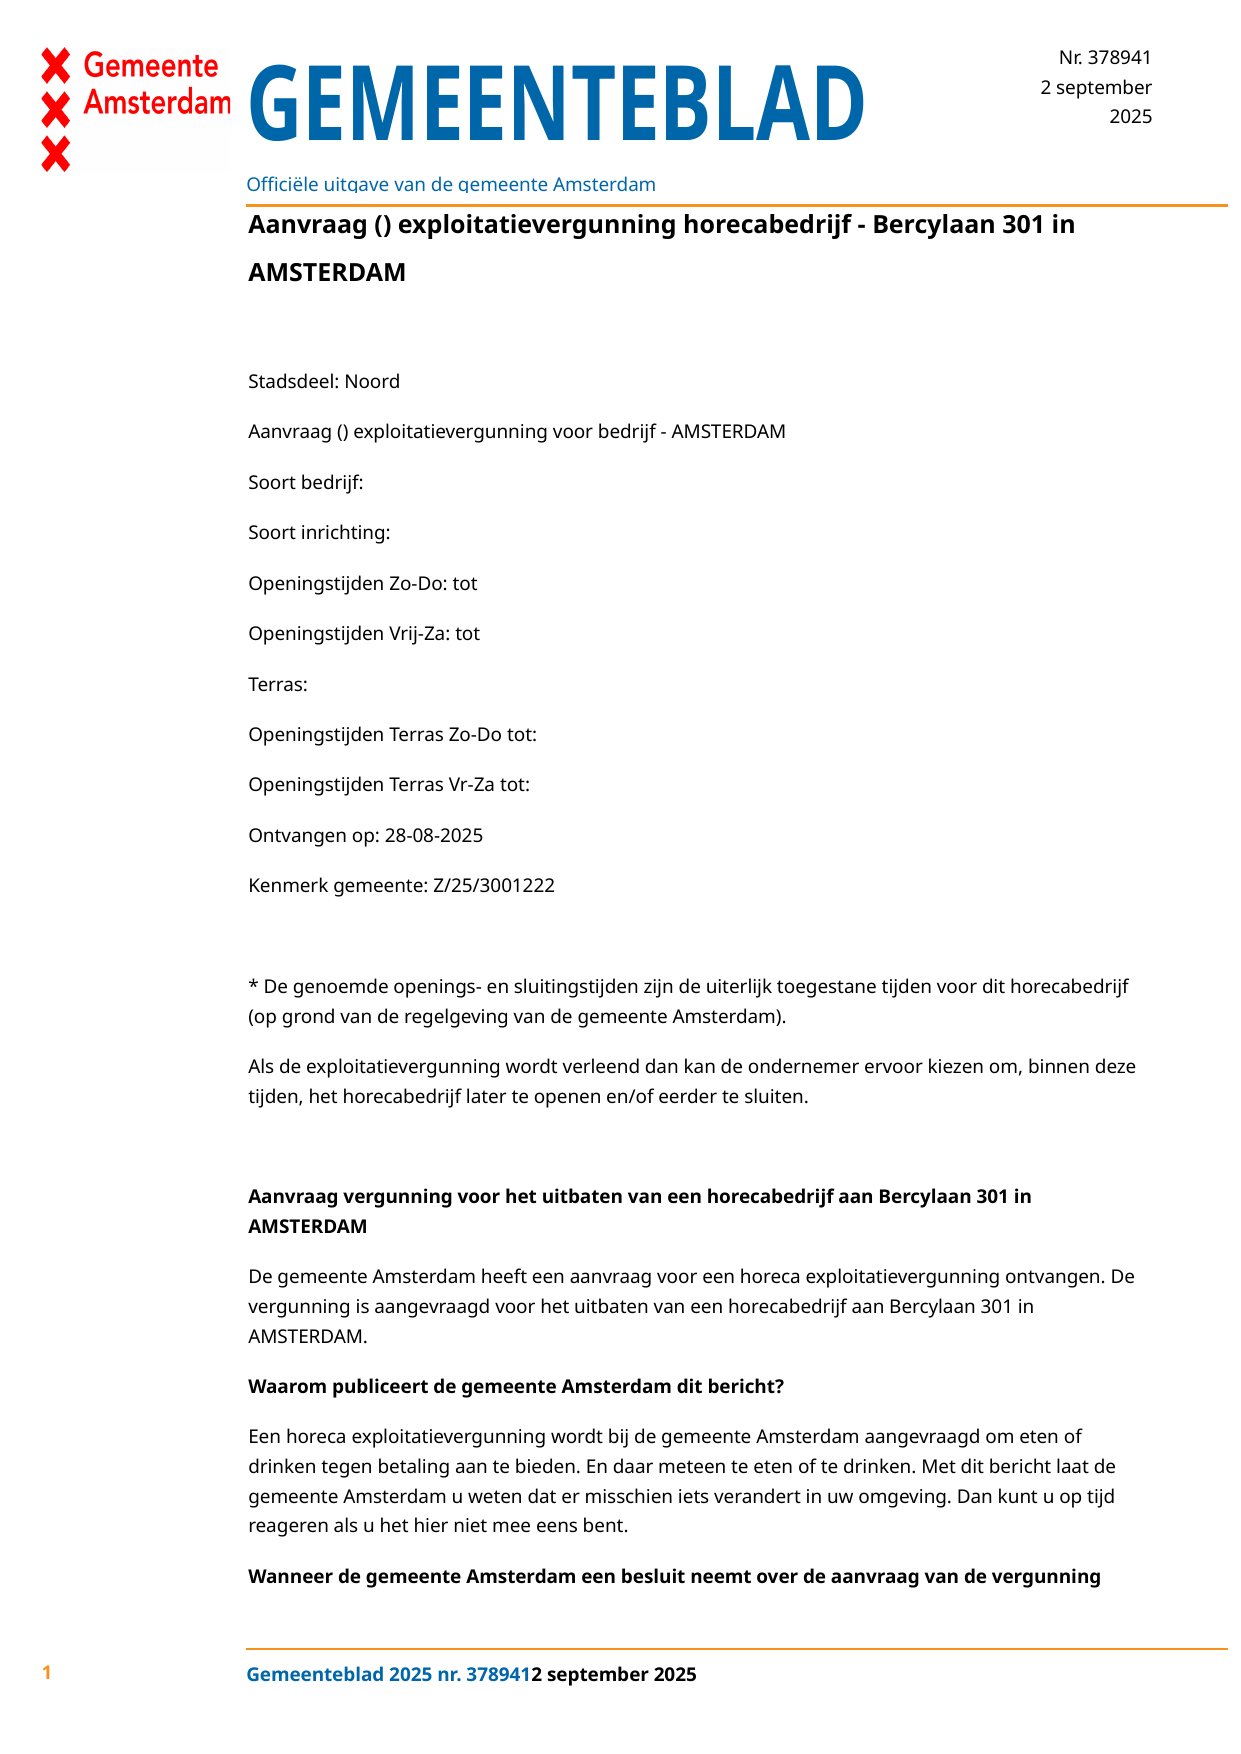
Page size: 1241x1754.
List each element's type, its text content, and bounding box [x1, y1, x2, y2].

text Waarom publiceert de gemeente Amsterdam dit bericht? [248, 1373, 1152, 1399]
text Kenmerk gemeente: Z/25/3001222 [248, 872, 1152, 898]
picture [41, 47, 231, 172]
text Een horeca exploitatievergunning wordt bij de gemeente Amsterdam aangevraagd om eten of drinken tegen betaling aan te bieden. En daar meteen te eten of te drinken. Met dit bericht laat de gemeente Amsterdam u weten dat er misschien iets verandert in uw omgeving. Dan kunt u op tijd reageren als u het hier niet mee eens bent. [248, 1424, 1152, 1538]
text Openingstijden Terras Vr-Za tot: [248, 772, 1152, 797]
text Ontvangen op: 28-08-2025 [248, 822, 1152, 848]
text Soort bedrijf: [248, 469, 1152, 495]
text Openingstijden Vrij-Za: tot [248, 620, 1152, 646]
text Aanvraag vergunning voor het uitbaten van een horecabedrijf aan Bercylaan 301 in AMSTERDAM [248, 1184, 1152, 1239]
text Terras: [248, 671, 1152, 697]
text Openingstijden Zo-Do: tot [248, 570, 1152, 596]
text Soort inrichting: [248, 519, 1152, 545]
text Stadsdeel: Noord [248, 368, 1152, 394]
text * De genoemde openings- en sluitingstijden zijn de uiterlijk toegestane tijden voor dit horecabedrijf (op grond van de regelgeving van de gemeente Amsterdam). [248, 973, 1152, 1029]
text Aanvraag () exploitatievergunning voor bedrijf - AMSTERDAM [248, 419, 1152, 444]
text Aanvraag () exploitatievergunning horecabedrijf - Bercylaan 301 in AMSTERDAM [248, 207, 1152, 288]
text Wanneer de gemeente Amsterdam een besluit neemt over de aanvraag van de vergunning [248, 1563, 1152, 1589]
text De gemeente Amsterdam heeft een aanvraag voor een horeca exploitatievergunning ontvangen. De vergunning is aangevraagd voor het uitbaten van een horecabedrijf aan Bercylaan 301 in AMSTERDAM. [248, 1264, 1152, 1349]
text Openingstijden Terras Zo-Do tot: [248, 721, 1152, 747]
text Als de exploitatievergunning wordt verleend dan kan de ondernemer ervoor kiezen om, binnen deze tijden, het horecabedrijf later te openen en/of eerder te sluiten. [248, 1053, 1152, 1109]
